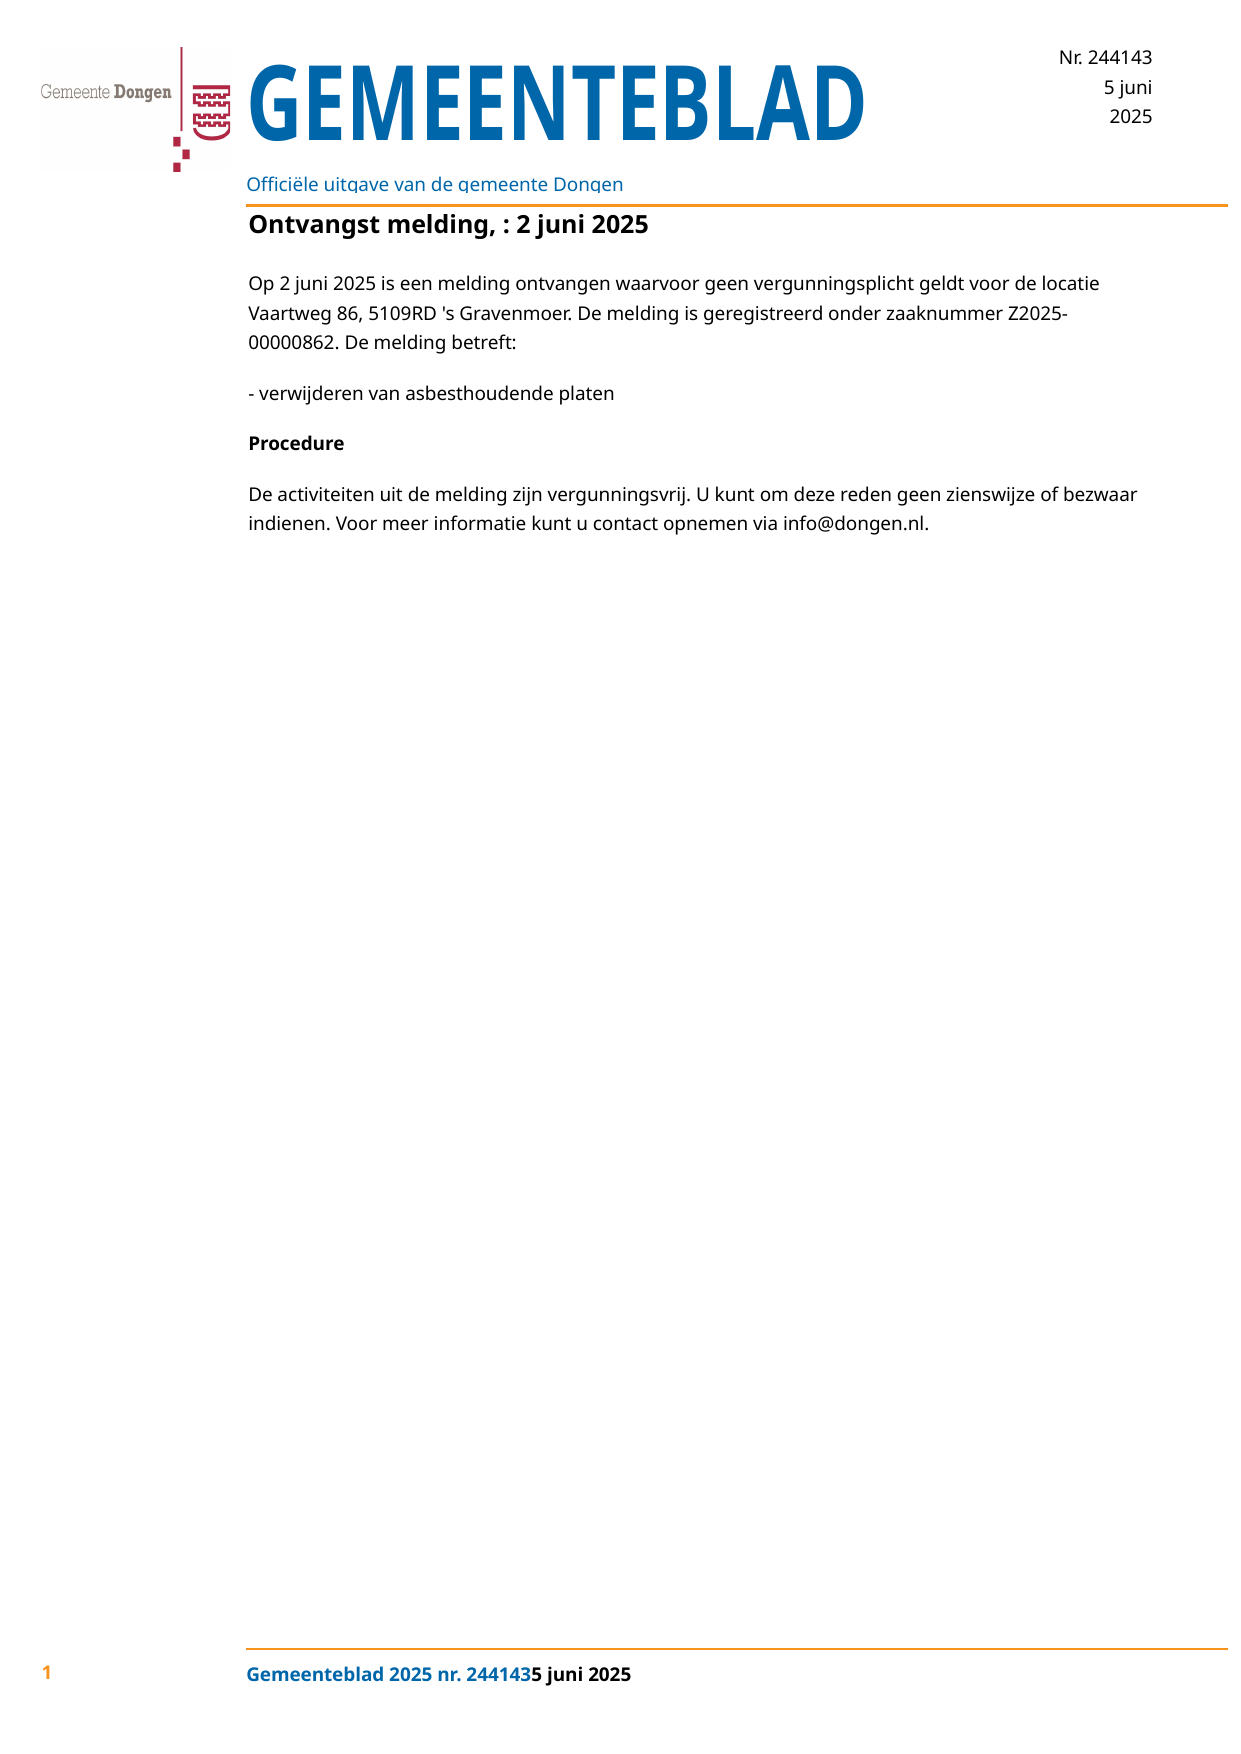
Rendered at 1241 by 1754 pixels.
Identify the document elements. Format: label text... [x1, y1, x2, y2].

text Ontvangst melding, : 2 juni 2025 [248, 207, 1152, 241]
text Procedure [248, 430, 1152, 456]
text - verwijderen van asbesthoudende platen [248, 380, 1152, 406]
text De activiteiten uit de melding zijn vergunningsvrij. U kunt om deze reden geen zienswijze of bezwaar indienen. Voor meer informatie kunt u contact opnemen via info@dongen.nl. [248, 481, 1152, 536]
picture [41, 47, 231, 172]
text Op 2 juni 2025 is een melding ontvangen waarvoor geen vergunningsplicht geldt voor de locatie Vaartweg 86, 5109RD 's Gravenmoer. De melding is geregistreerd onder zaaknummer Z2025-00000862. De melding betreft: [248, 270, 1152, 355]
